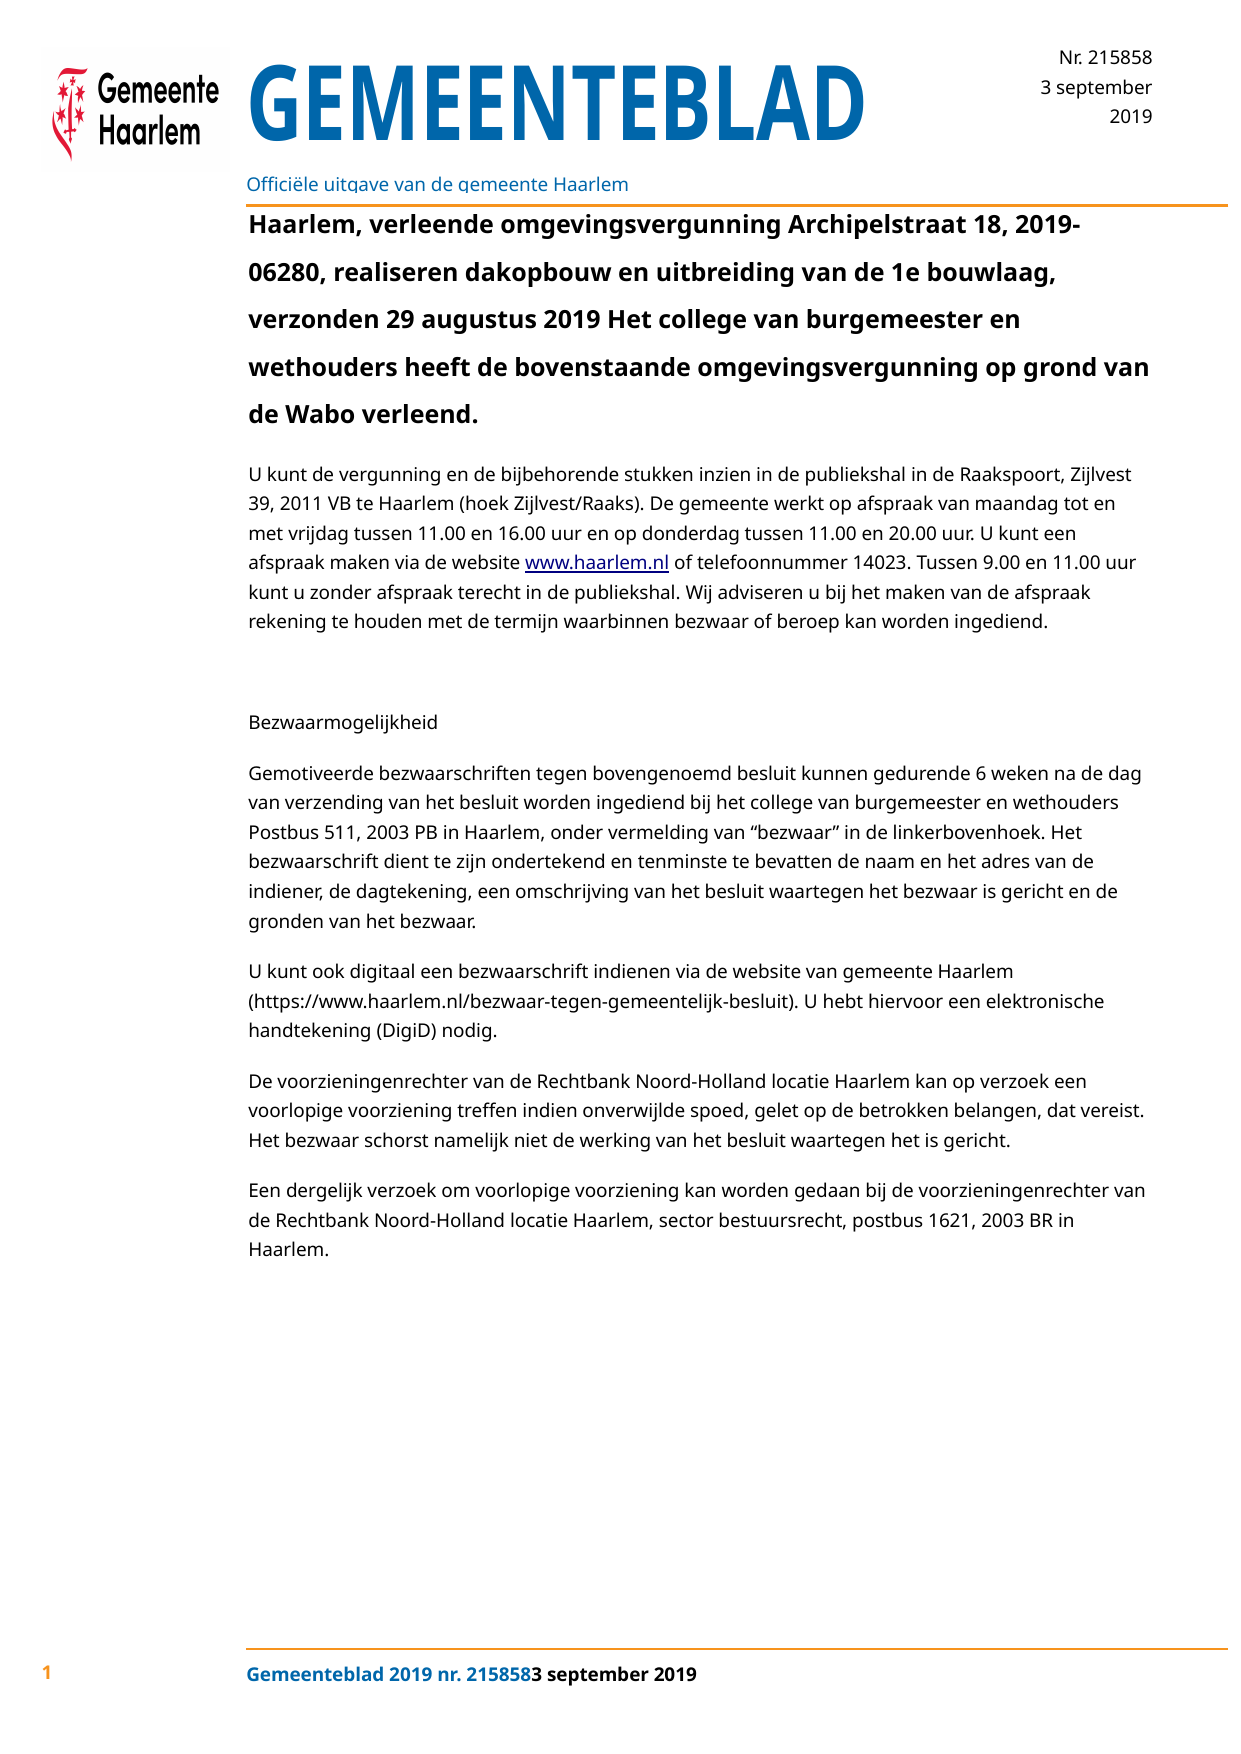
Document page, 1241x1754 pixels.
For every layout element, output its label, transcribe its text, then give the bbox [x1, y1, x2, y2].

picture [41, 47, 231, 172]
text U kunt ook digitaal een bezwaarschrift indienen via de website van gemeente Haarlem (https://www.haarlem.nl/bezwaar-tegen-gemeentelijk-besluit). U hebt hiervoor een elektronische handtekening (DigiD) nodig. [248, 958, 1152, 1043]
text Haarlem, verleende omgevingsvergunning Archipelstraat 18, 2019-06280, realiseren dakopbouw en uitbreiding van de 1e bouwlaag, verzonden 29 augustus 2019 Het college van burgemeester en wethouders heeft de bovenstaande omgevingsvergunning op grond van de Wabo verleend. [248, 207, 1152, 431]
text Bezwaarmogelijkheid [248, 709, 1152, 735]
text Gemotiveerde bezwaarschriften tegen bovengenoemd besluit kunnen gedurende 6 weken na de dag van verzending van het besluit worden ingediend bij het college van burgemeester en wethouders Postbus 511, 2003 PB in Haarlem, onder vermelding van “bezwaar” in de linkerbovenhoek. Het bezwaarschrift dient te zijn ondertekend en tenminste te bevatten de naam en het adres van de indiener, de dagtekening, een omschrijving van het besluit waartegen het bezwaar is gericht en de gronden van het bezwaar. [248, 760, 1152, 933]
text U kunt de vergunning en de bijbehorende stukken inzien in de publiekshal in de Raakspoort, Zijlvest 39, 2011 VB te Haarlem (hoek Zijlvest/Raaks). De gemeente werkt op afspraak van maandag tot en met vrijdag tussen 11.00 en 16.00 uur en op donderdag tussen 11.00 en 20.00 uur. U kunt een afspraak maken via de website www.haarlem.nl of telefoonnummer 14023. Tussen 9.00 en 11.00 uur kunt u zonder afspraak terecht in de publiekshal. Wij adviseren u bij het maken van de afspraak rekening te houden met de termijn waarbinnen bezwaar of beroep kan worden ingediend. [248, 461, 1152, 634]
text De voorzieningenrechter van de Rechtbank Noord-Holland locatie Haarlem kan op verzoek een voorlopige voorziening treffen indien onverwijlde spoed, gelet op de betrokken belangen, dat vereist. Het bezwaar schorst namelijk niet de werking van het besluit waartegen het is gericht. [248, 1068, 1152, 1153]
text Een dergelijk verzoek om voorlopige voorziening kan worden gedaan bij de voorzieningenrechter van de Rechtbank Noord-Holland locatie Haarlem, sector bestuursrecht, postbus 1621, 2003 BR in Haarlem. [248, 1177, 1152, 1262]
